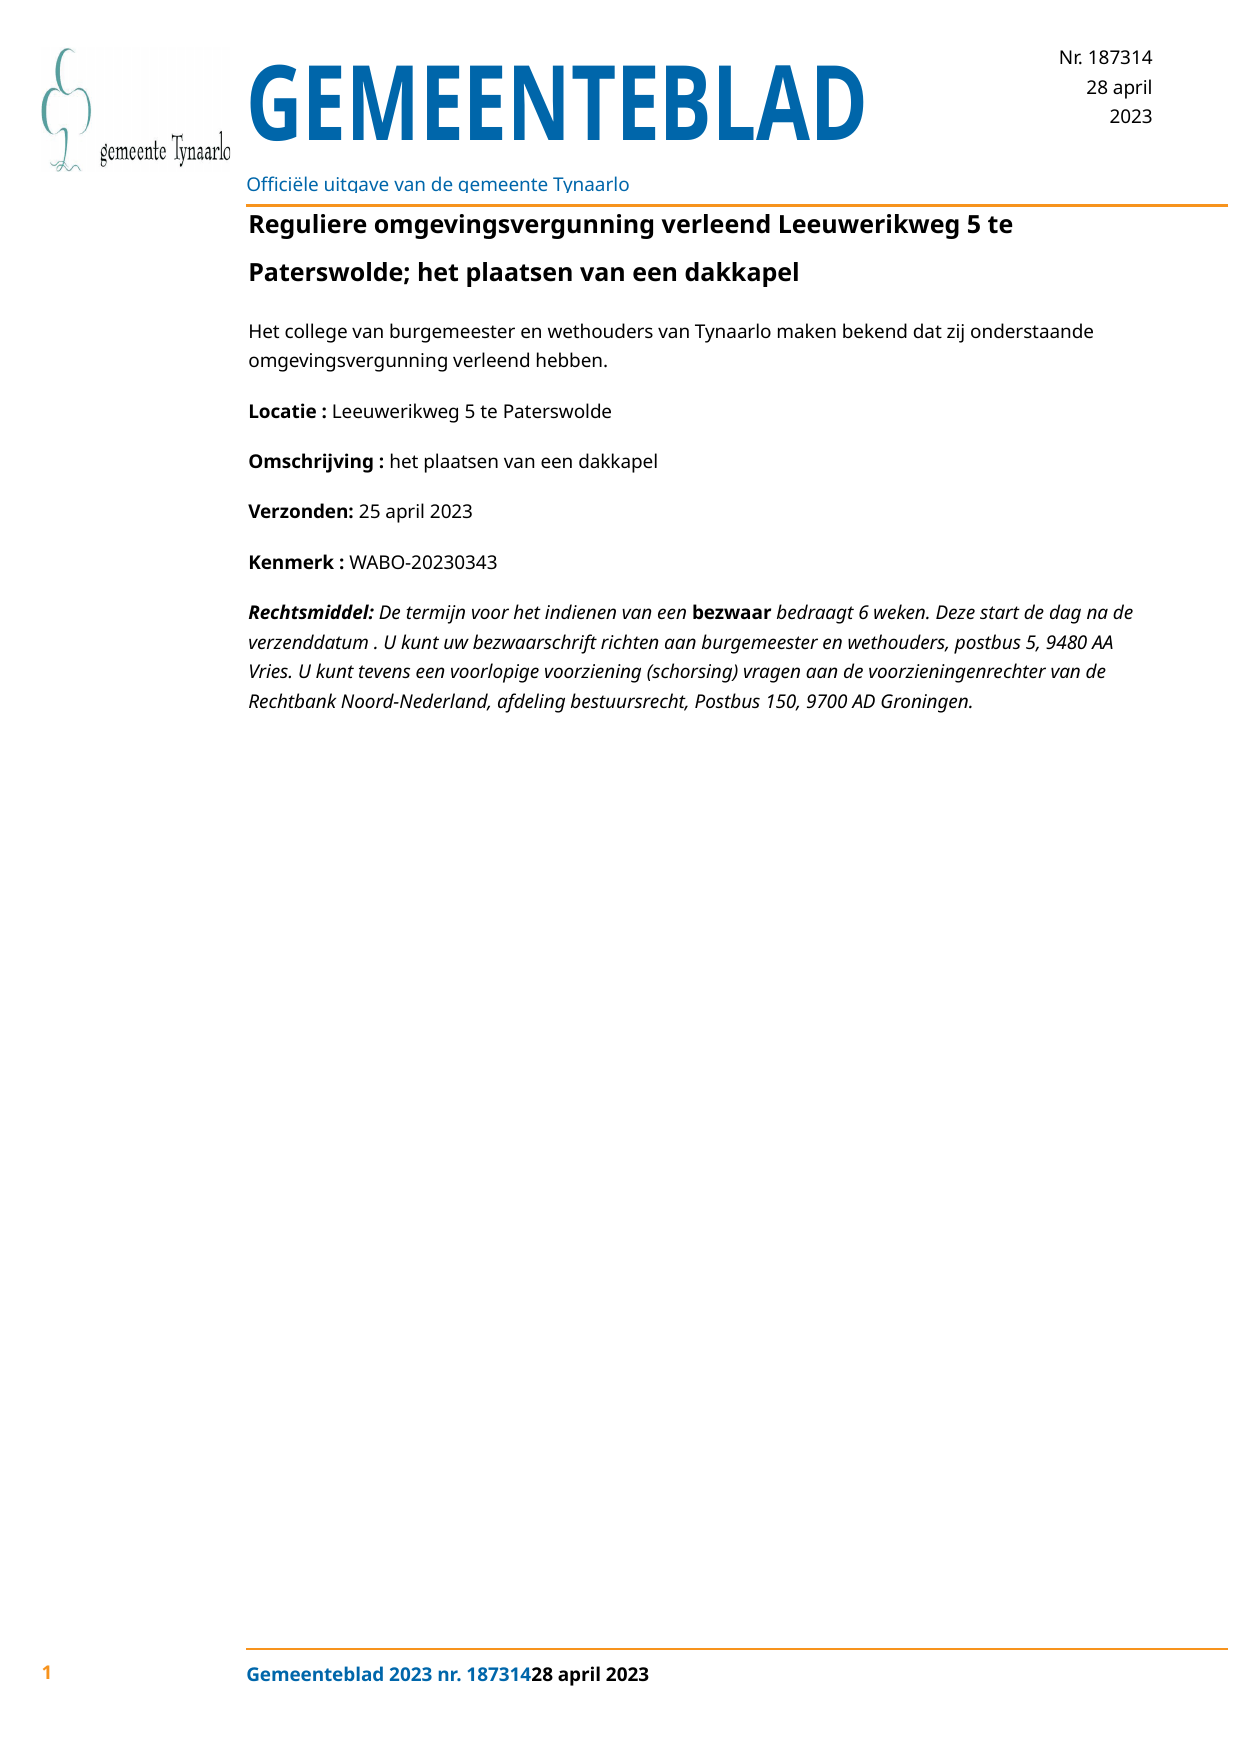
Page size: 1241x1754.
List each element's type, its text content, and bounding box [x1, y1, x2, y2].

text Rechtsmiddel: De termijn voor het indienen van een bezwaar bedraagt 6 weken. Deze start de dag na de verzenddatum . U kunt uw bezwaarschrift richten aan burgemeester en wethouders, postbus 5, 9480 AA Vries. U kunt tevens een voorlopige voorziening (schorsing) vragen aan de voorzieningenrechter van de Rechtbank Noord-Nederland, afdeling bestuursrecht, Postbus 150, 9700 AD Groningen. [248, 599, 1152, 714]
text Reguliere omgevingsvergunning verleend Leeuwerikweg 5 te Paterswolde; het plaatsen van een dakkapel [248, 207, 1152, 288]
picture [41, 47, 231, 172]
text Kenmerk : WABO-20230343 [248, 549, 1152, 575]
text Verzonden: 25 april 2023 [248, 499, 1152, 524]
text Het college van burgemeester en wethouders van Tynaarlo maken bekend dat zij onderstaande omgevingsvergunning verleend hebben. [248, 318, 1152, 373]
text Omschrijving : het plaatsen van een dakkapel [248, 448, 1152, 474]
text Locatie : Leeuwerikweg 5 te Paterswolde [248, 398, 1152, 424]
